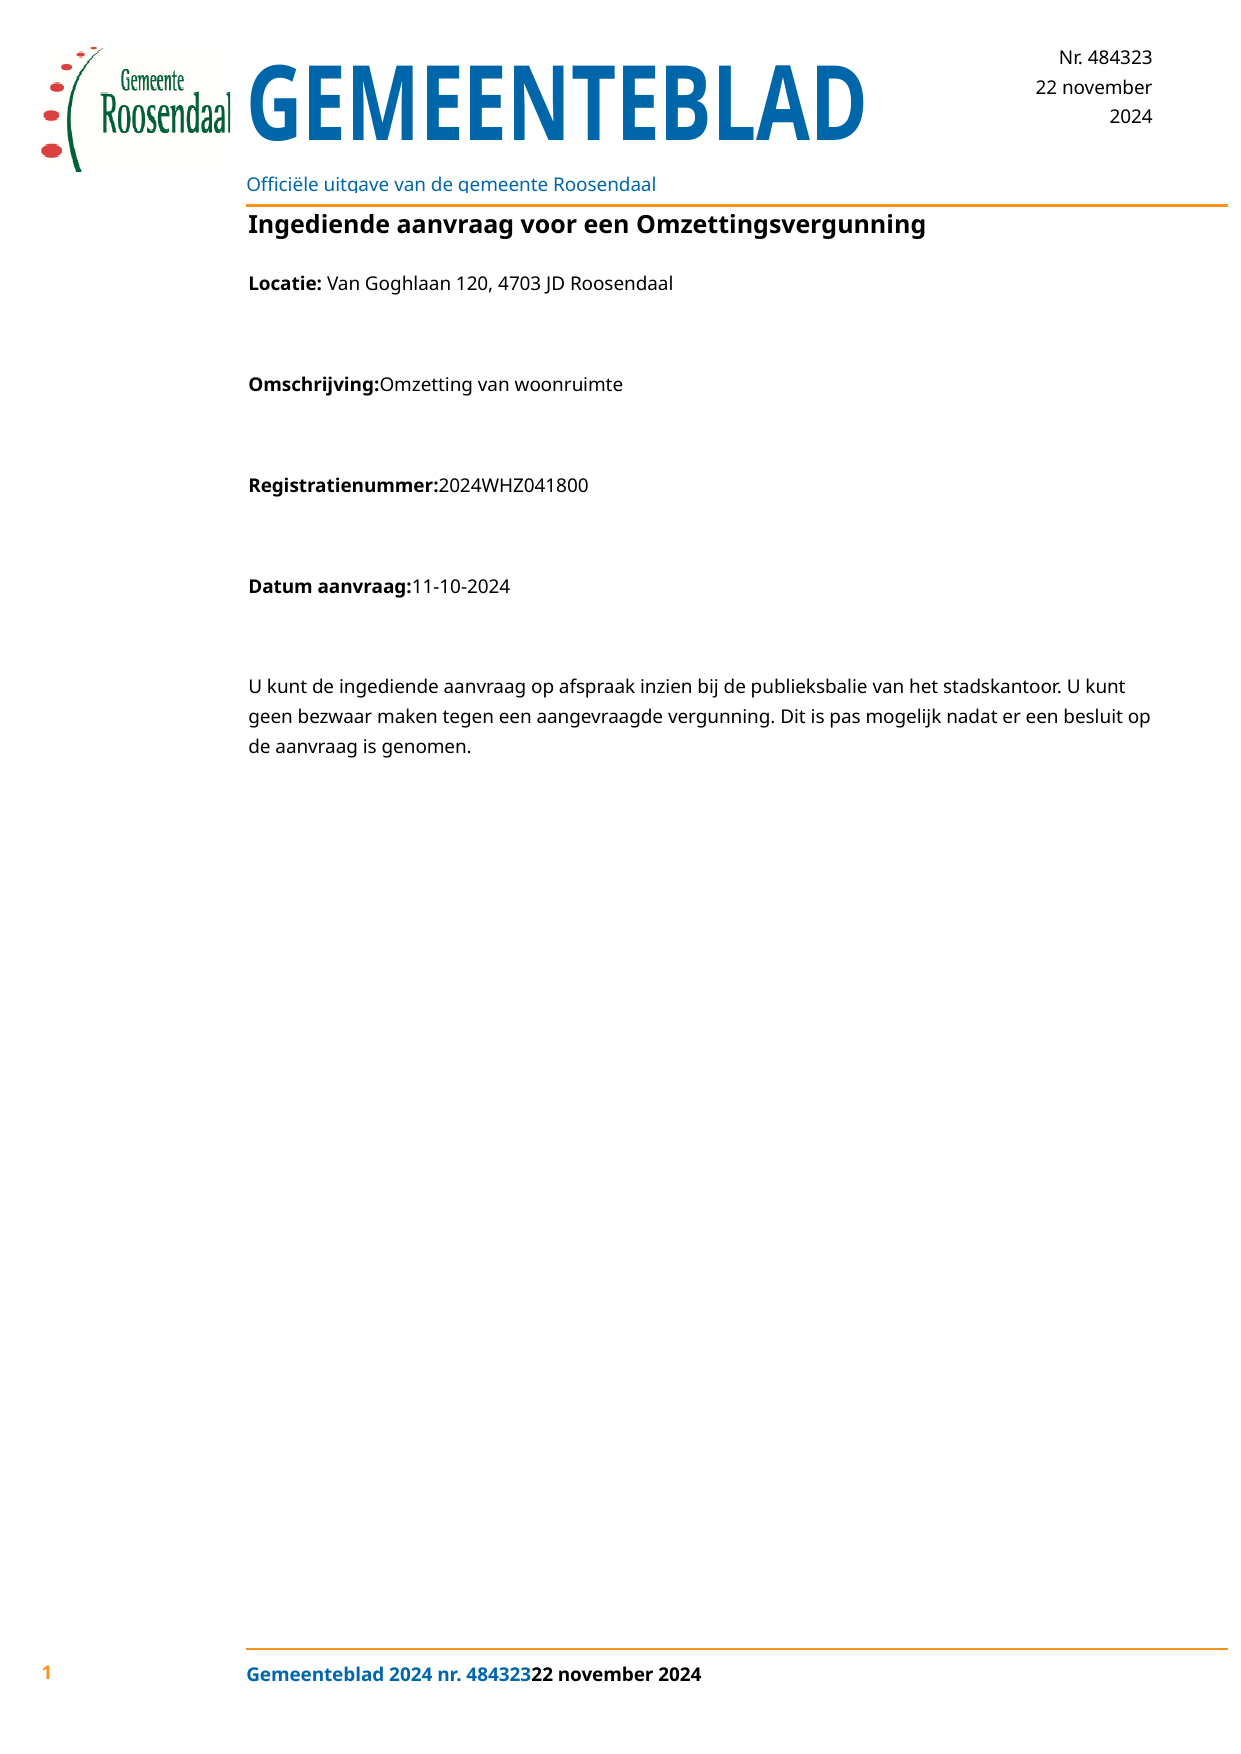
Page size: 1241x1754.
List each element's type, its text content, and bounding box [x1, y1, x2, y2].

text U kunt de ingediende aanvraag op afspraak inzien bij de publieksbalie van het stadskantoor. U kunt geen bezwaar maken tegen een aangevraagde vergunning. Dit is pas mogelijk nadat er een besluit op de aanvraag is genomen. [248, 674, 1152, 758]
text Registratienummer:2024WHZ041800 [248, 472, 1152, 498]
text Ingediende aanvraag voor een Omzettingsvergunning [248, 207, 1152, 241]
text Omschrijving:Omzetting van woonruimte [248, 371, 1152, 397]
text Datum aanvraag:11-10-2024 [248, 573, 1152, 598]
picture [41, 47, 231, 172]
text Locatie: Van Goghlaan 120, 4703 JD Roosendaal [248, 270, 1152, 296]
